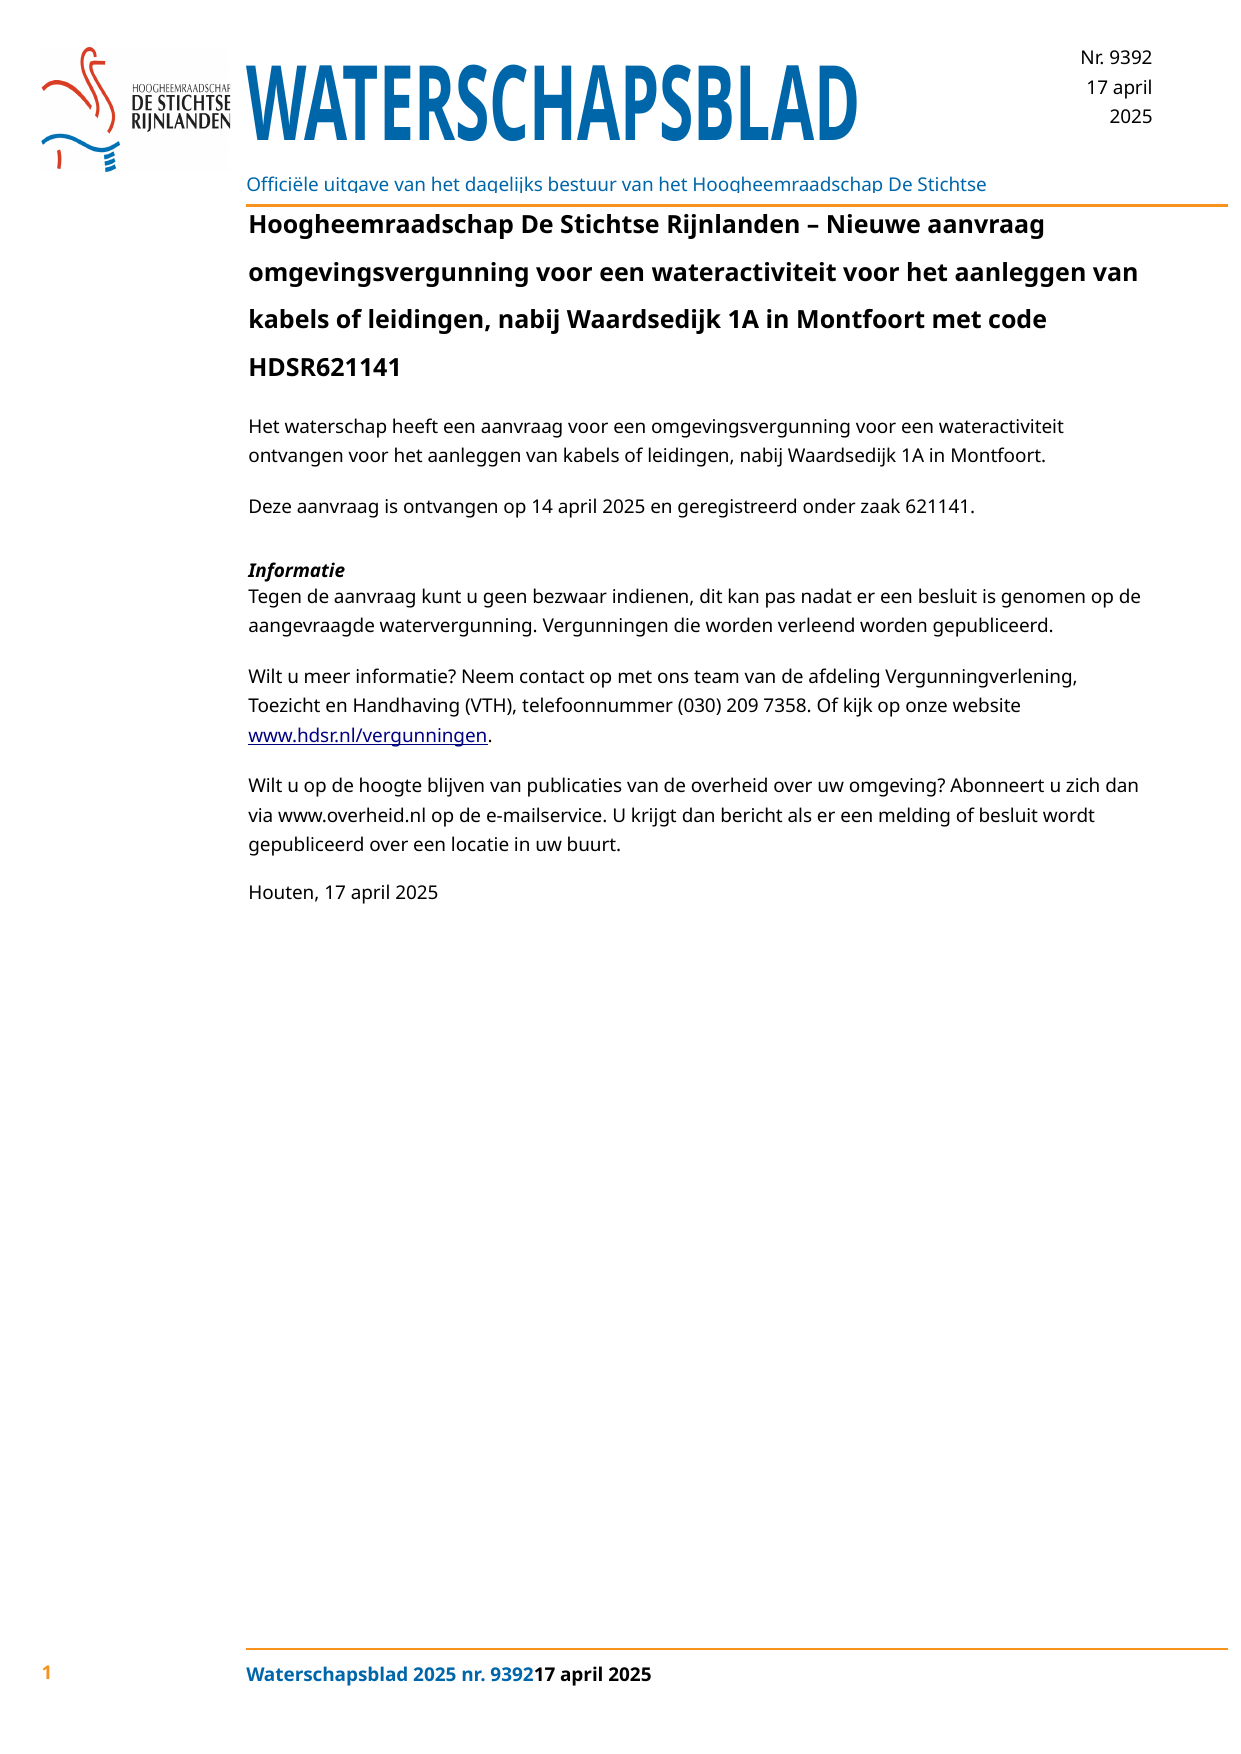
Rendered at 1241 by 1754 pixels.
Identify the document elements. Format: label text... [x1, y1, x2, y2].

text Hoogheemraadschap De Stichtse Rijnlanden – Nieuwe aanvraag omgevingsvergunning voor een wateractiviteit voor het aanleggen van kabels of leidingen, nabij Waardsedijk 1A in Montfoort met code HDSR621141 [248, 207, 1152, 384]
picture [41, 47, 231, 172]
text Deze aanvraag is ontvangen op 14 april 2025 en geregistreerd onder zaak 621141. [248, 493, 1152, 519]
text Het waterschap heeft een aanvraag voor een omgevingsvergunning voor een wateractiviteit ontvangen voor het aanleggen van kabels of leidingen, nabij Waardsedijk 1A in Montfoort. [248, 413, 1152, 468]
text Wilt u meer informatie? Neem contact op met ons team van de afdeling Vergunningverlening, Toezicht en Handhaving (VTH), telefoonnummer (030) 209 7358. Of kijk op onze website www.hdsr.nl/vergunningen. [248, 663, 1152, 748]
text Tegen de aanvraag kunt u geen bezwaar indienen, dit kan pas nadat er een besluit is genomen op de aangevraagde watervergunning. Vergunningen die worden verleend worden gepubliceerd. [248, 583, 1152, 638]
text Houten, 17 april 2025 [248, 879, 1152, 905]
text Wilt u op de hoogte blijven van publicaties van de overheid over uw omgeving? Abonneert u zich dan via www.overheid.nl op de e-mailservice. U krijgt dan bericht als er een melding of besluit wordt gepubliceerd over een locatie in uw buurt. [248, 772, 1152, 857]
text Informatie [248, 557, 1152, 583]
